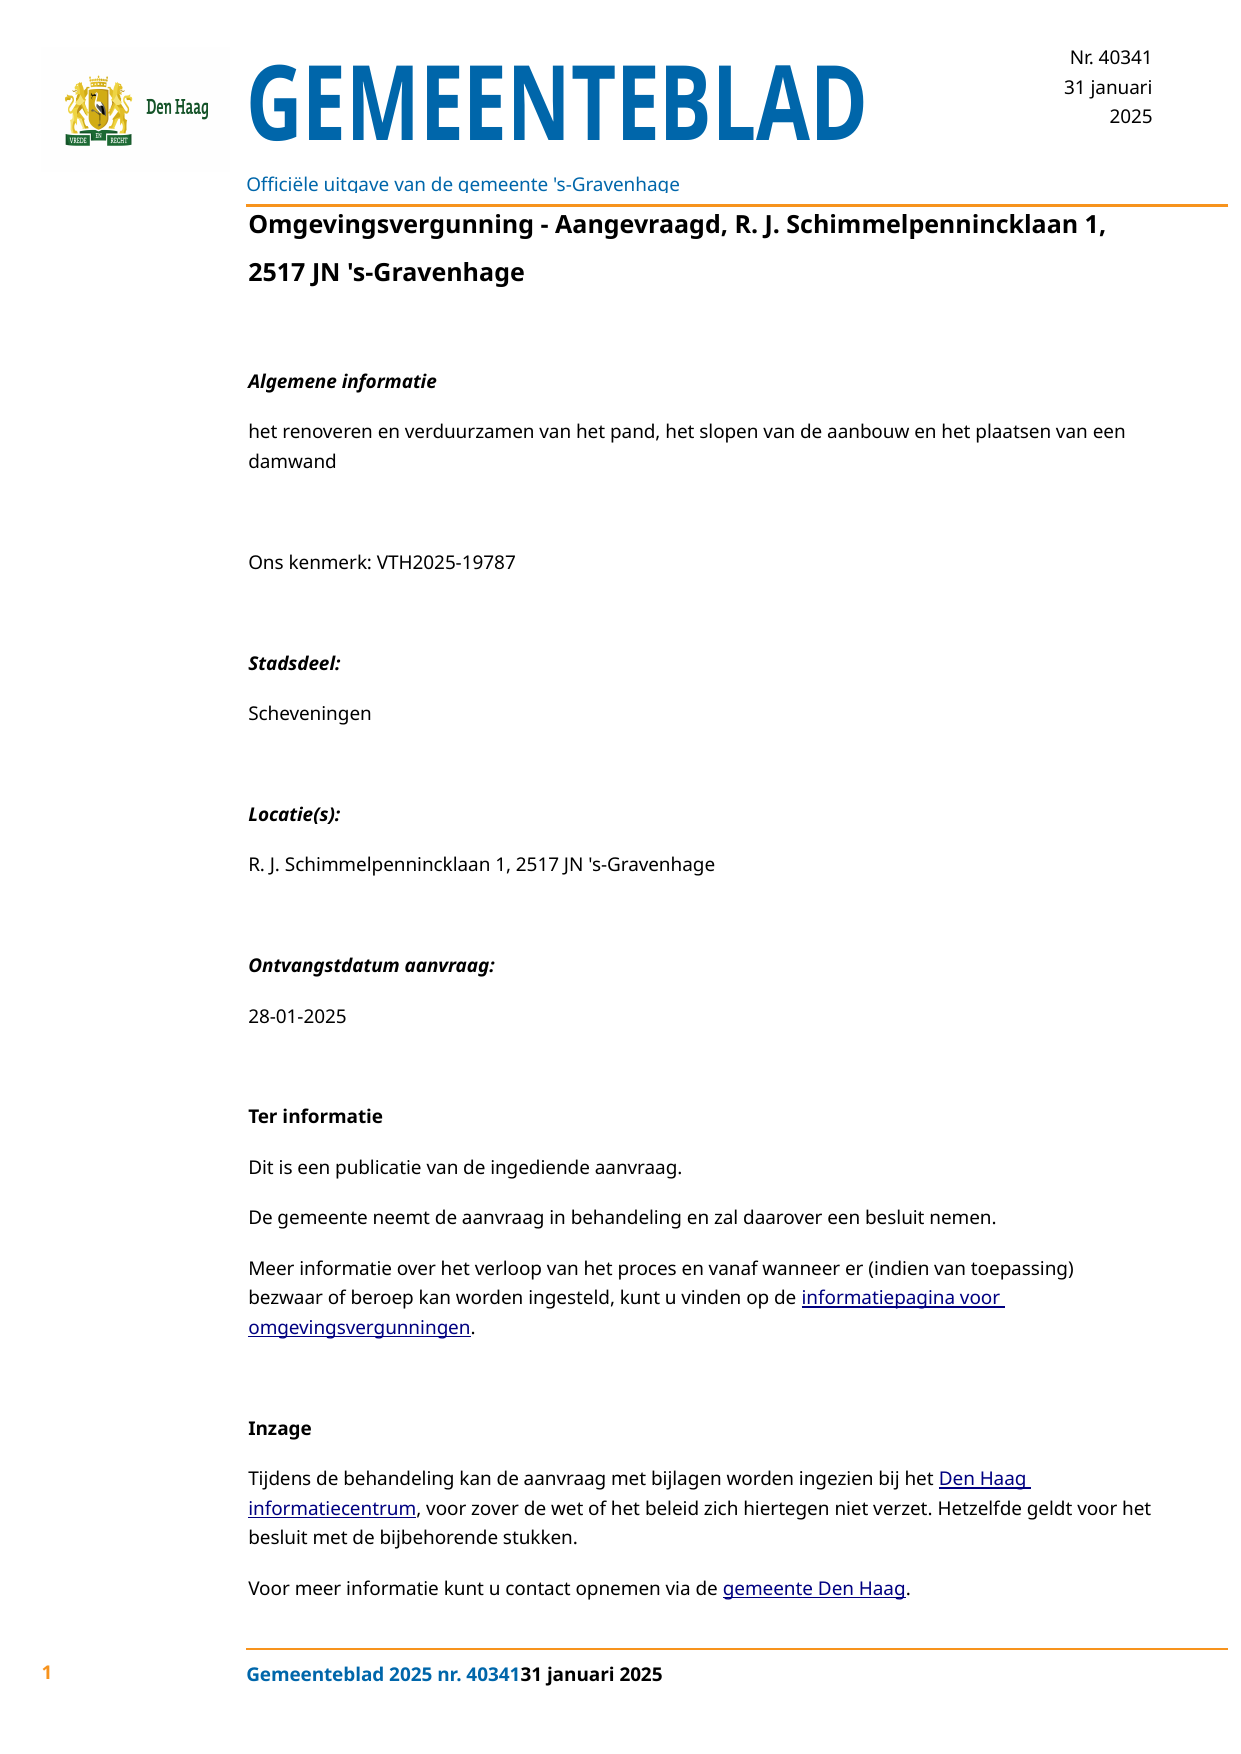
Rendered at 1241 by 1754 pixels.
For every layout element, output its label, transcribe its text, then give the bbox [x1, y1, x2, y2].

text het renoveren en verduurzamen van het pand, het slopen van de aanbouw en het plaatsen van een damwand [248, 419, 1152, 474]
text Inzage [248, 1415, 1152, 1441]
text Ter informatie [248, 1104, 1152, 1129]
text R. J. Schimmelpennincklaan 1, 2517 JN 's-Gravenhage [248, 852, 1152, 877]
text Omgevingsvergunning - Aangevraagd, R. J. Schimmelpennincklaan 1, 2517 JN 's-Gravenhage [248, 207, 1152, 288]
text Scheveningen [248, 700, 1152, 726]
text Locatie(s): [248, 801, 1152, 827]
text 28-01-2025 [248, 1003, 1152, 1029]
text Algemene informatie [248, 368, 1152, 394]
text Ontvangstdatum aanvraag: [248, 952, 1152, 978]
picture [41, 47, 231, 172]
text Dit is een publicatie van de ingediende aanvraag. [248, 1154, 1152, 1180]
text Tijdens de behandeling kan de aanvraag met bijlagen worden ingezien bij het Den Haag informatiecentrum, voor zover de wet of het beleid zich hiertegen niet verzet. Hetzelfde geldt voor het besluit met de bijbehorende stukken. [248, 1465, 1152, 1550]
text Stadsdeel: [248, 650, 1152, 676]
text Meer informatie over het verloop van het proces en vanaf wanneer er (indien van toepassing) bezwaar of beroep kan worden ingesteld, kunt u vinden op de informatiepagina voor omgevingsvergunningen. [248, 1255, 1152, 1340]
text Voor meer informatie kunt u contact opnemen via de gemeente Den Haag. [248, 1575, 1152, 1601]
text De gemeente neemt de aanvraag in behandeling en zal daarover een besluit nemen. [248, 1204, 1152, 1230]
text Ons kenmerk: VTH2025-19787 [248, 549, 1152, 575]
